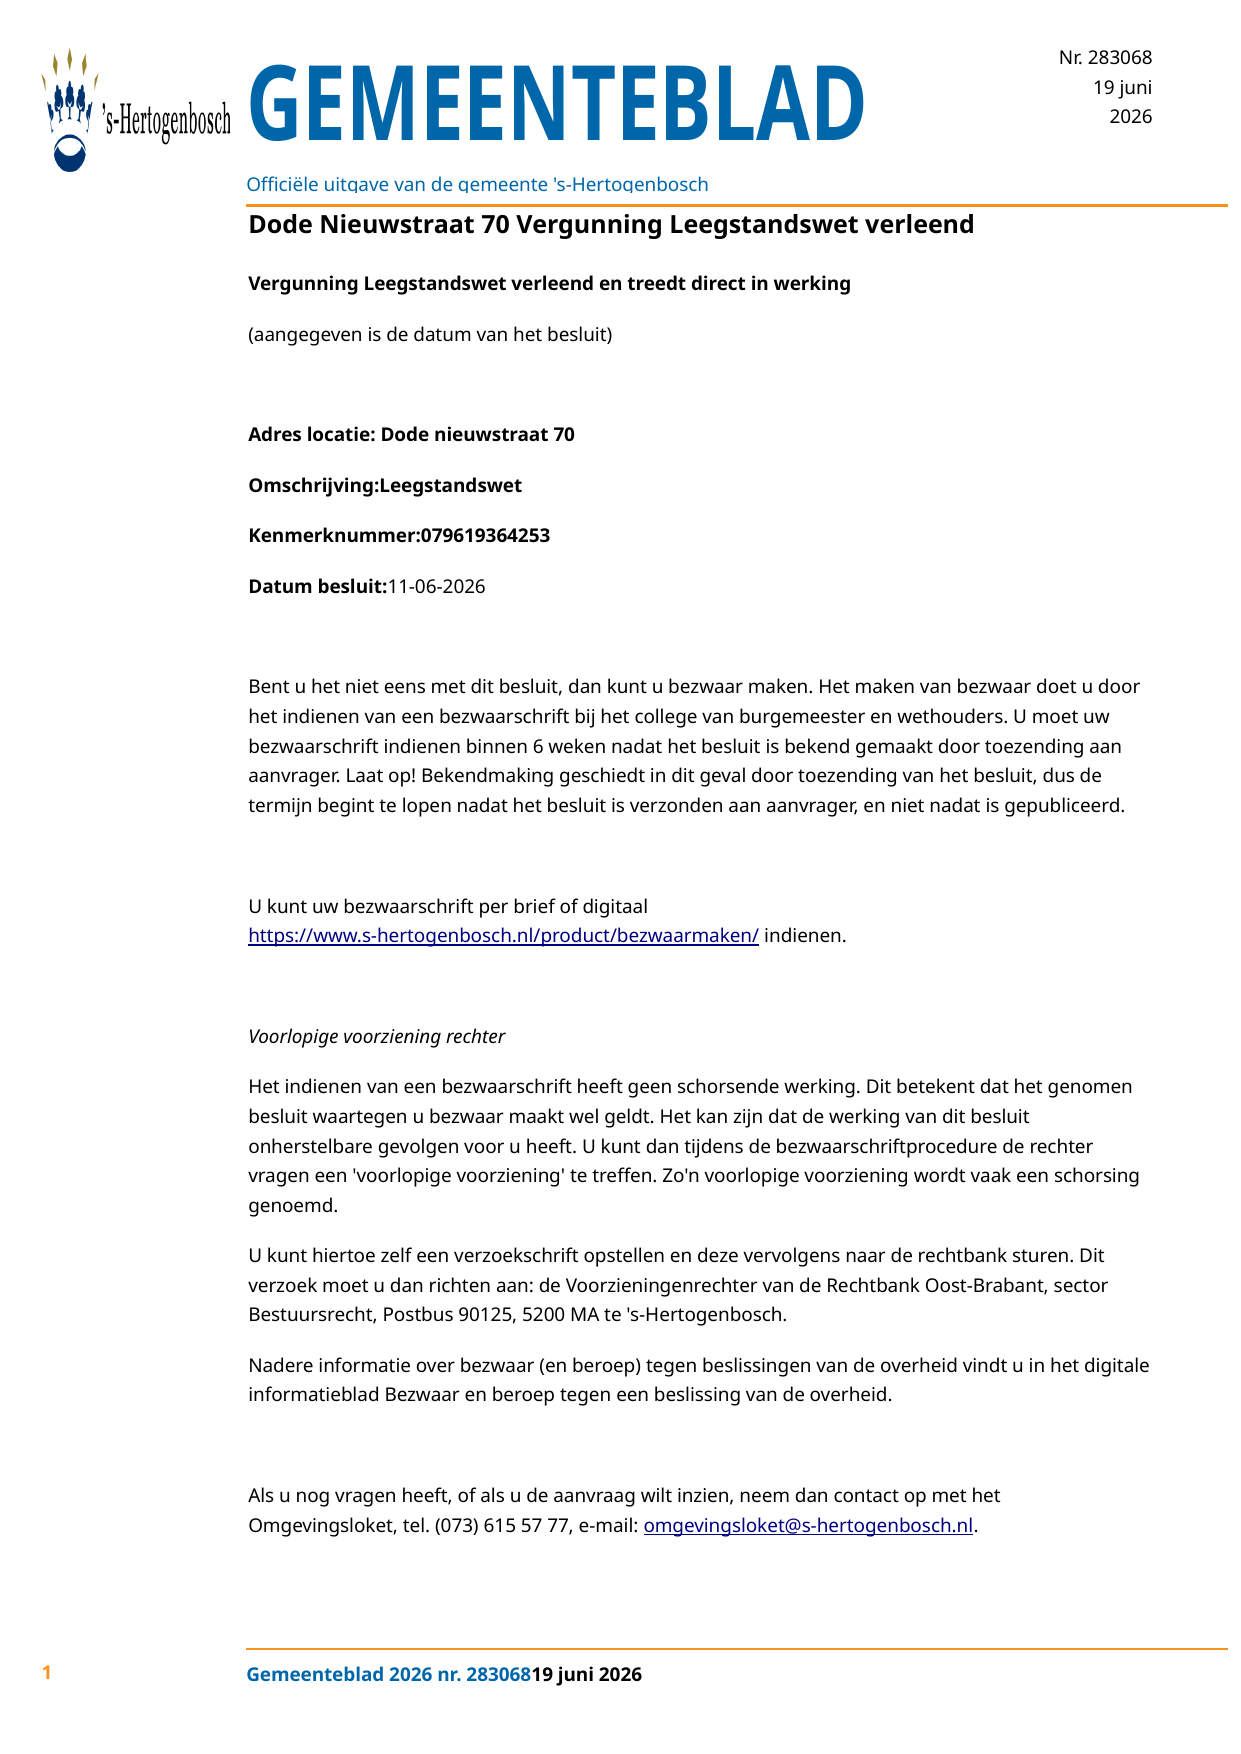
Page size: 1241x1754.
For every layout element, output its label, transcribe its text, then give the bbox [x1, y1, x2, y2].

picture [41, 47, 231, 172]
text Nadere informatie over bezwaar (en beroep) tegen beslissingen van de overheid vindt u in het digitale informatieblad Bezwaar en beroep tegen een beslissing van de overheid. [248, 1352, 1152, 1407]
text Als u nog vragen heeft, of als u de aanvraag wilt inzien, neem dan contact op met het Omgevingsloket, tel. (073) 615 57 77, e-mail: omgevingsloket@s-hertogenbosch.nl. [248, 1482, 1152, 1538]
text Datum besluit:11-06-2026 [248, 573, 1152, 598]
text Adres locatie: Dode nieuwstraat 70 [248, 422, 1152, 447]
text Kenmerknummer:079619364253 [248, 522, 1152, 548]
text Dode Nieuwstraat 70 Vergunning Leegstandswet verleend [248, 207, 1152, 241]
text Vergunning Leegstandswet verleend en treedt direct in werking [248, 270, 1152, 296]
text Het indienen van een bezwaarschrift heeft geen schorsende werking. Dit betekent dat het genomen besluit waartegen u bezwaar maakt wel geldt. Het kan zijn dat de werking van dit besluit onherstelbare gevolgen voor u heeft. U kunt dan tijdens de bezwaarschriftprocedure de rechter vragen een 'voorlopige voorziening' te treffen. Zo'n voorlopige voorziening wordt vaak een schorsing genoemd. [248, 1074, 1152, 1218]
text (aangegeven is de datum van het besluit) [248, 321, 1152, 346]
text Bent u het niet eens met dit besluit, dan kunt u bezwaar maken. Het maken van bezwaar doet u door het indienen van een bezwaarschrift bij het college van burgemeester en wethouders. U moet uw bezwaarschrift indienen binnen 6 weken nadat het besluit is bekend gemaakt door toezending aan aanvrager. Laat op! Bekendmaking geschiedt in dit geval door toezending van het besluit, dus de termijn begint te lopen nadat het besluit is verzonden aan aanvrager, en niet nadat is gepubliceerd. [248, 674, 1152, 818]
text U kunt hiertoe zelf een verzoekschrift opstellen en deze vervolgens naar de rechtbank sturen. Dit verzoek moet u dan richten aan: de Voorzieningenrechter van de Rechtbank Oost-Brabant, sector Bestuursrecht, Postbus 90125, 5200 MA te 's-Hertogenbosch. [248, 1242, 1152, 1327]
text Voorlopige voorziening rechter [248, 1023, 1152, 1049]
text U kunt uw bezwaarschrift per brief of digitaal https://www.s-hertogenbosch.nl/product/bezwaarmaken/ indienen. [248, 893, 1152, 948]
text Omschrijving:Leegstandswet [248, 472, 1152, 498]
